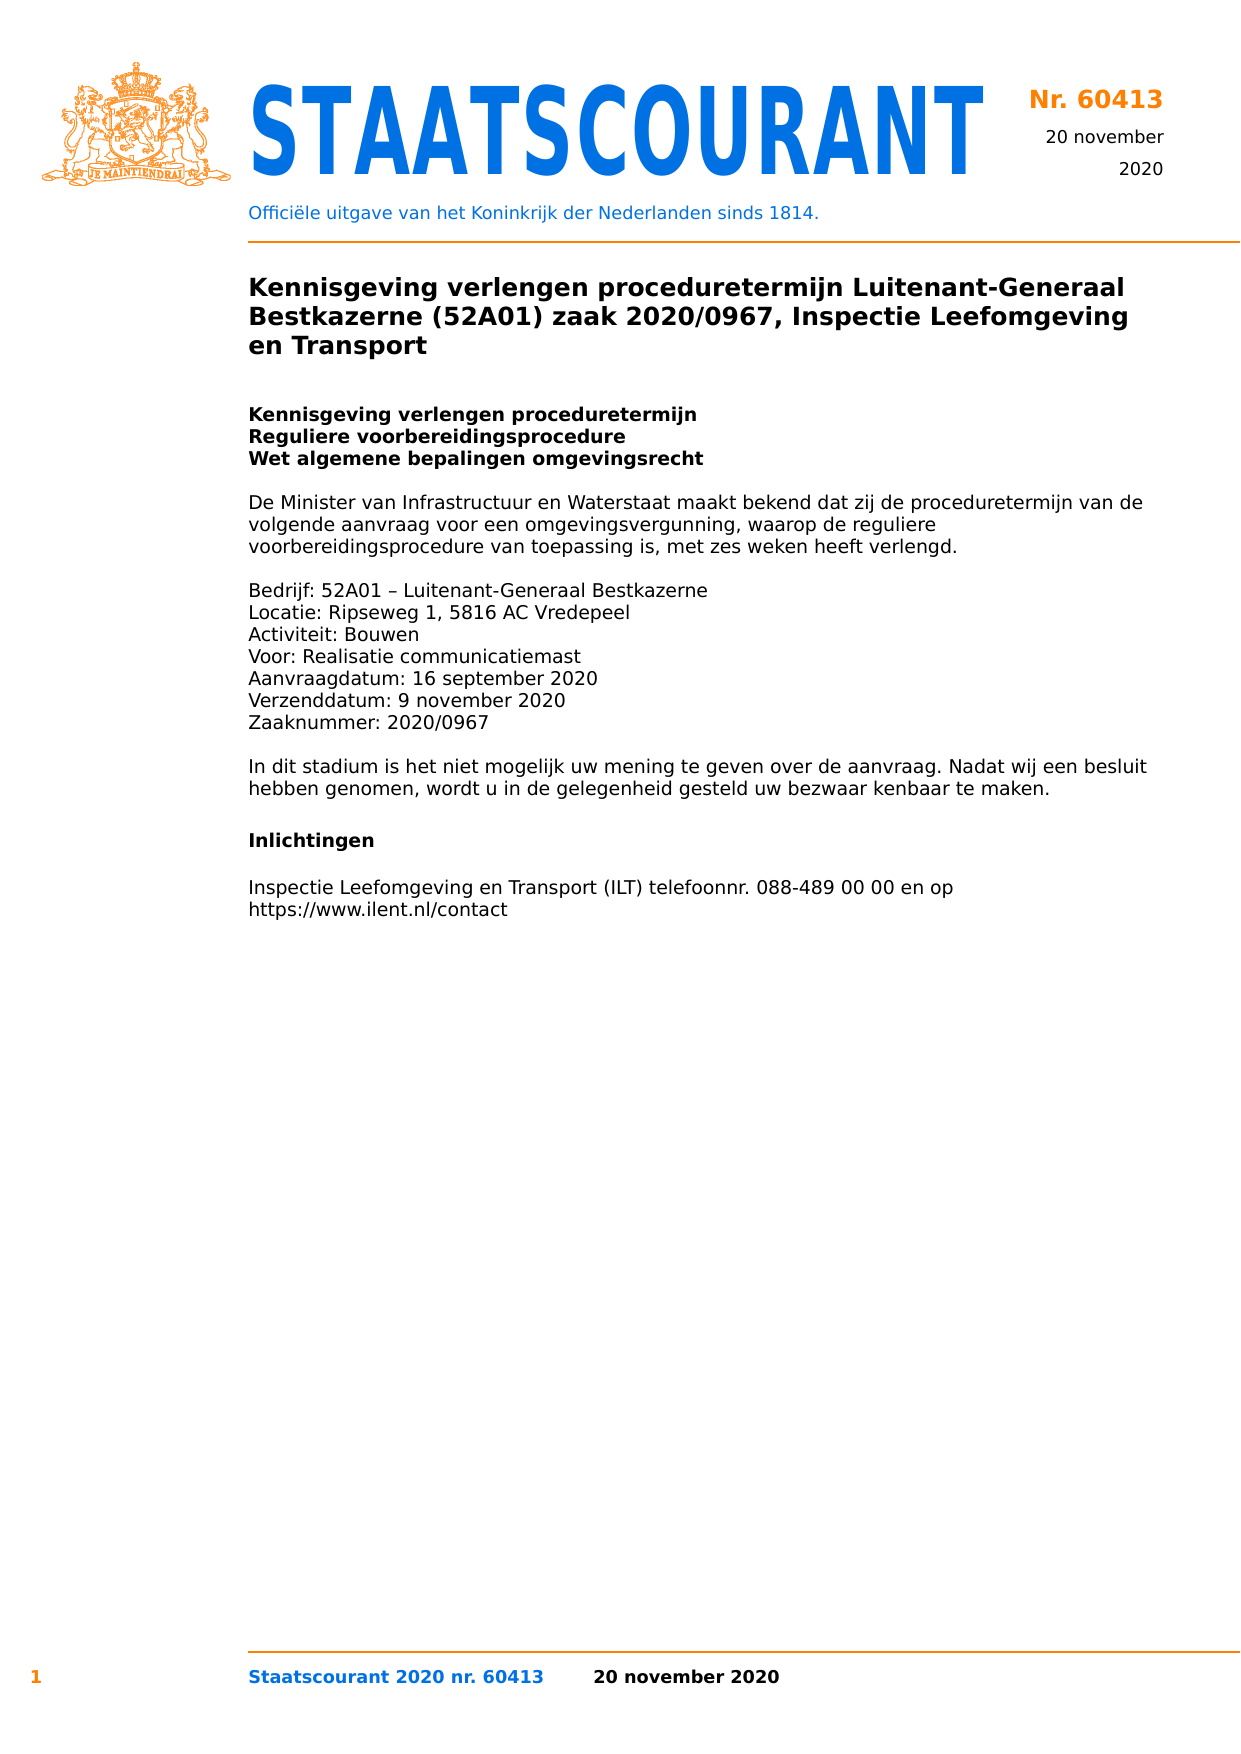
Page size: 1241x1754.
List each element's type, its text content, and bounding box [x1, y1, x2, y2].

table_header [25, 62, 248, 241]
text Inspectie Leefomgeving en Transport (ILT) telefoonnr. 088-489 00 00 en op https://www.ilent.nl/contact [248, 877, 1163, 921]
subtitle Kennisgeving verlengen proceduretermijn Luitenant-Generaal Bestkazerne (52A01) zaak 2020/0967, Inspectie Leefomgeving en Transport [248, 273, 1163, 361]
table_cell 20 november [998, 121, 1240, 153]
text Zaaknummer: 2020/0967 [248, 712, 1163, 734]
text Kennisgeving verlengen proceduretermijn [248, 404, 1163, 426]
table_cell Officiële uitgave van het Koninkrijk der Nederlanden sinds 1814. [248, 203, 1240, 241]
text Activiteit: Bouwen [248, 624, 1163, 646]
text Reguliere voorbereidingsprocedure [248, 426, 1163, 448]
text Locatie: Ripseweg 1, 5816 AC Vredepeel [248, 602, 1163, 624]
text De Minister van Infrastructuur en Waterstaat maakt bekend dat zij de proceduretermijn van de volgende aanvraag voor een omgevingsvergunning, waarop de reguliere voorbereidingsprocedure van toepassing is, met zes weken heeft verlengd. [248, 492, 1163, 558]
subtitle Inlichtingen [248, 829, 1163, 852]
text In dit stadium is het niet mogelijk uw mening te geven over de aanvraag. Nadat wij een besluit hebben genomen, wordt u in de gelegenheid gesteld uw bezwaar kenbaar te maken. [248, 756, 1163, 799]
text Aanvraagdatum: 16 september 2020 [248, 668, 1163, 690]
text Voor: Realisatie communicatiemast [248, 646, 1163, 668]
text Bedrijf: 52A01 – Luitenant-Generaal Bestkazerne [248, 580, 1163, 602]
table_header STAATSCOURANT [248, 62, 998, 203]
table_cell 2020 [998, 153, 1240, 203]
picture [41, 62, 231, 186]
text Verzenddatum: 9 november 2020 [248, 690, 1163, 712]
table_header Nr. 60413 [998, 62, 1240, 121]
text Wet algemene bepalingen omgevingsrecht [248, 448, 1163, 470]
